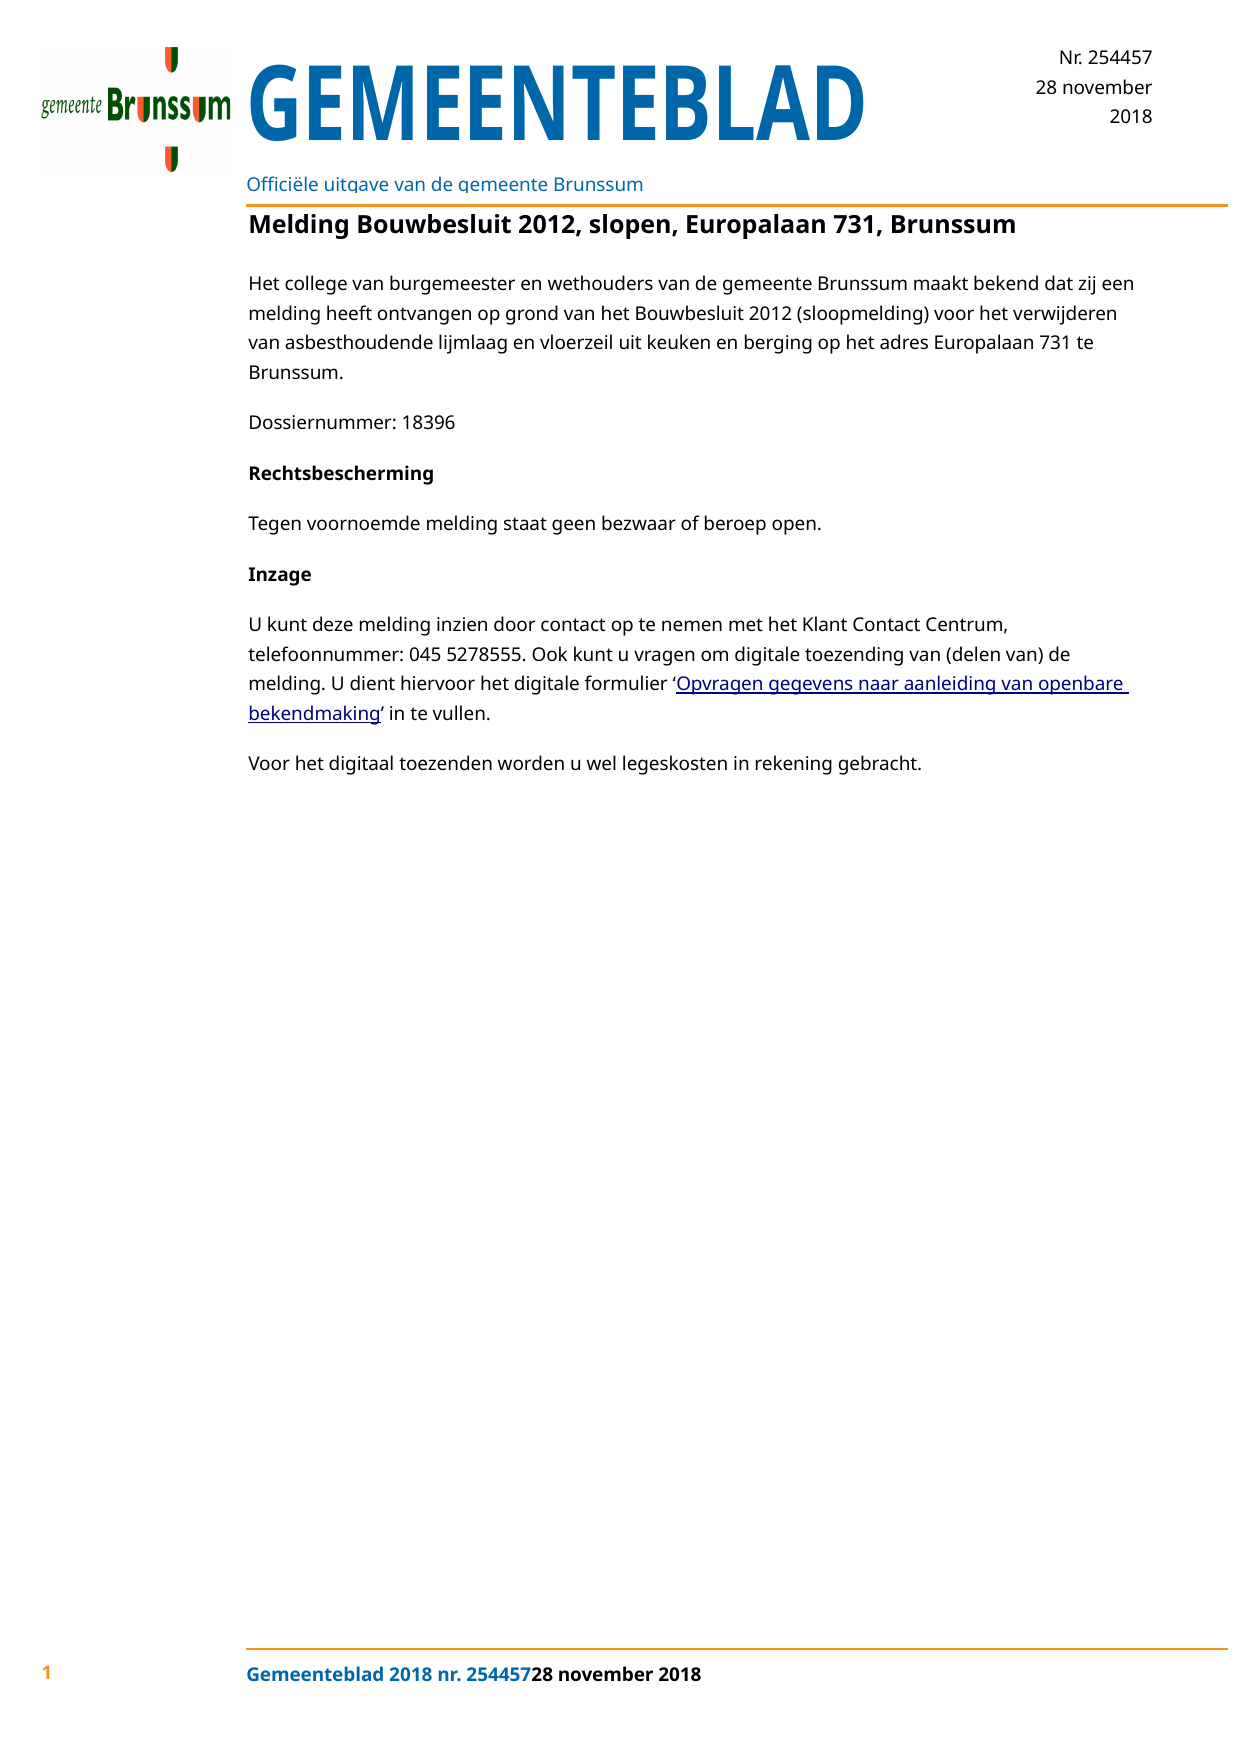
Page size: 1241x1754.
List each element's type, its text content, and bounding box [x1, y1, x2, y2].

picture [41, 47, 231, 172]
text U kunt deze melding inzien door contact op te nemen met het Klant Contact Centrum, telefoonnummer: 045 5278555. Ook kunt u vragen om digitale toezending van (delen van) de melding. U dient hiervoor het digitale formulier ‘Opvragen gegevens naar aanleiding van openbare bekendmaking’ in te vullen. [248, 611, 1152, 726]
text Voor het digitaal toezenden worden u wel legeskosten in rekening gebracht. [248, 750, 1152, 776]
text Inzage [248, 561, 1152, 586]
text Dossiernummer: 18396 [248, 409, 1152, 435]
text Rechtsbescherming [248, 460, 1152, 486]
text Tegen voornoemde melding staat geen bezwaar of beroep open. [248, 510, 1152, 536]
text Melding Bouwbesluit 2012, slopen, Europalaan 731, Brunssum [248, 207, 1152, 241]
text Het college van burgemeester en wethouders van de gemeente Brunssum maakt bekend dat zij een melding heeft ontvangen op grond van het Bouwbesluit 2012 (sloopmelding) voor het verwijderen van asbesthoudende lijmlaag en vloerzeil uit keuken en berging op het adres Europalaan 731 te Brunssum. [248, 270, 1152, 385]
